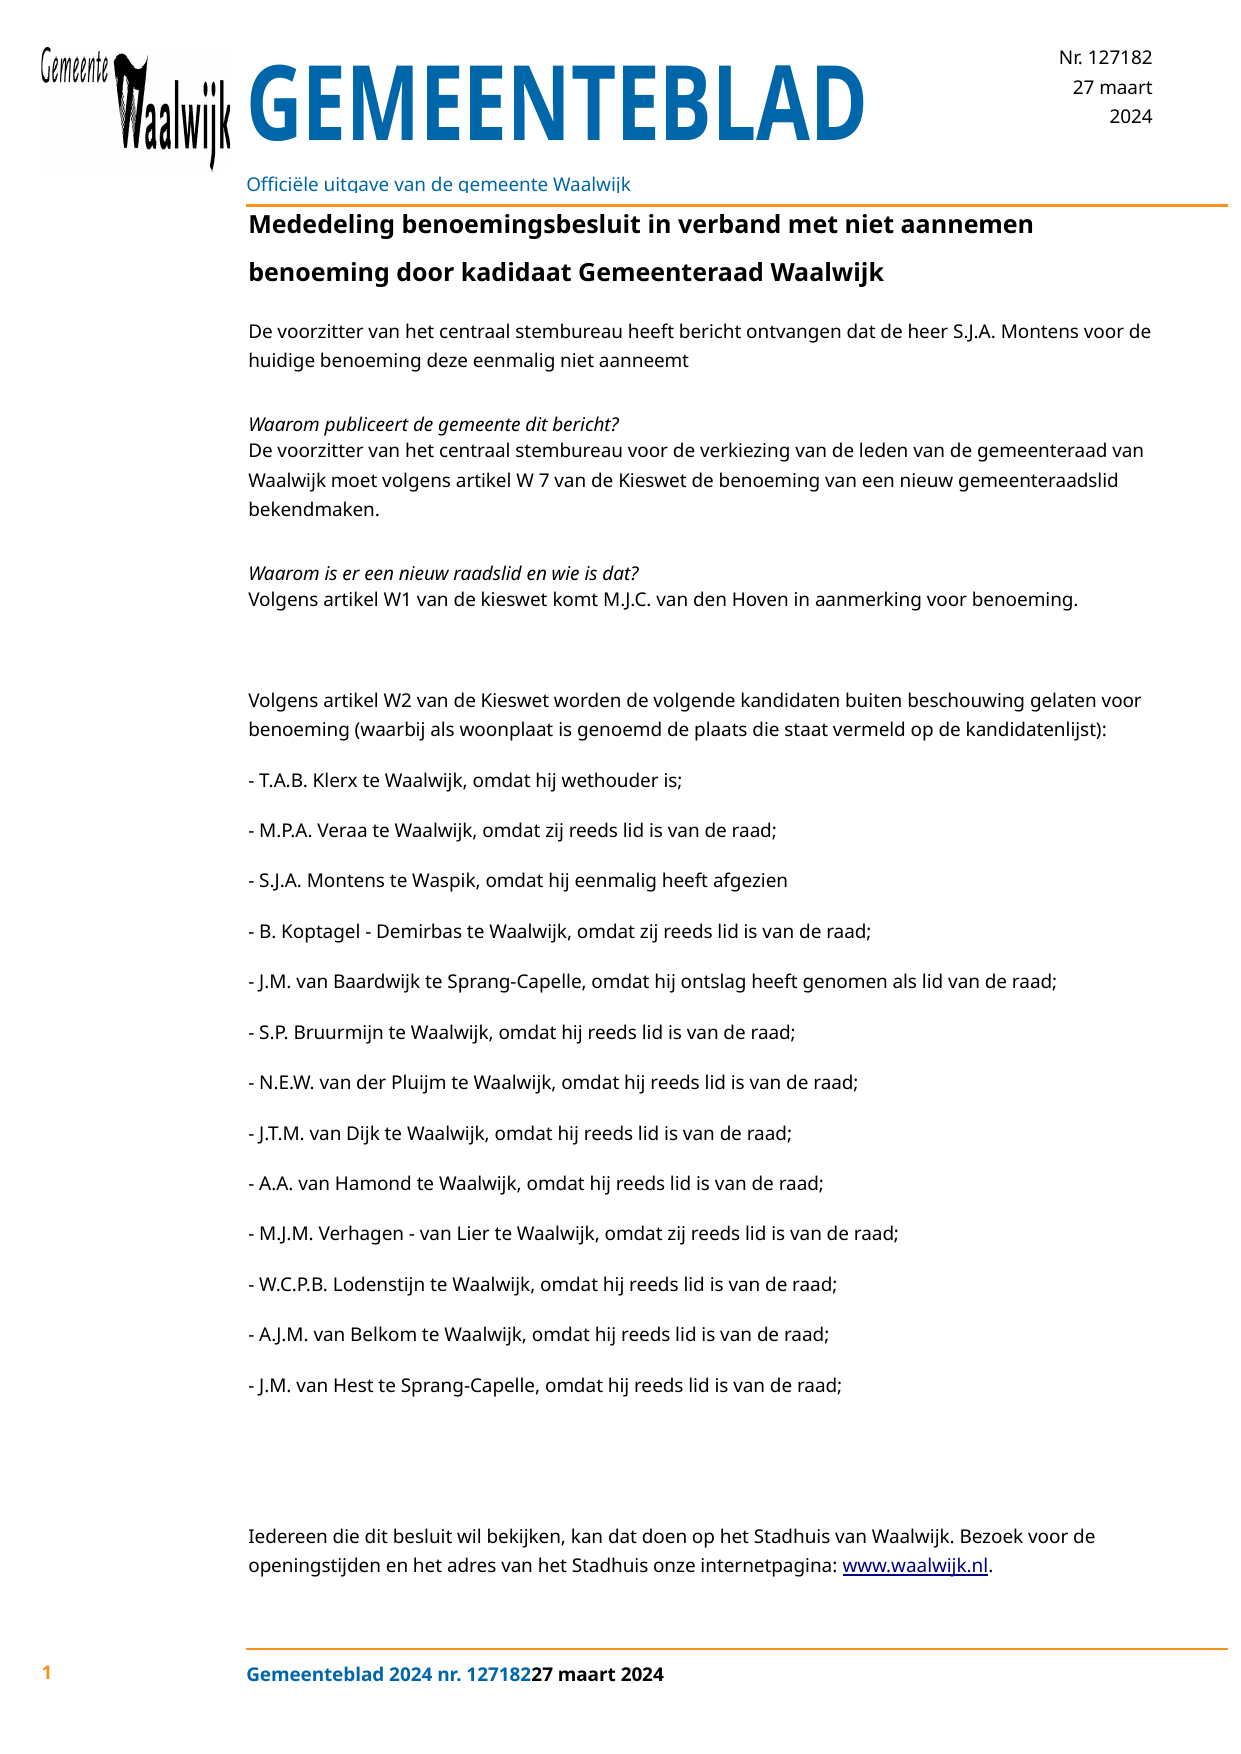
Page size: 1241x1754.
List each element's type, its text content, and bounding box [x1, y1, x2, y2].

text - N.E.W. van der Pluijm te Waalwijk, omdat hij reeds lid is van de raad; [248, 1069, 1152, 1095]
text - A.J.M. van Belkom te Waalwijk, omdat hij reeds lid is van de raad; [248, 1321, 1152, 1347]
text - A.A. van Hamond te Waalwijk, omdat hij reeds lid is van de raad; [248, 1170, 1152, 1196]
text Mededeling benoemingsbesluit in verband met niet aannemen benoeming door kadidaat Gemeenteraad Waalwijk [248, 207, 1152, 288]
text Waarom is er een nieuw raadslid en wie is dat? [248, 560, 1152, 586]
picture [41, 47, 231, 172]
text - M.P.A. Veraa te Waalwijk, omdat zij reeds lid is van de raad; [248, 817, 1152, 843]
text Iedereen die dit besluit wil bekijken, kan dat doen op het Stadhuis van Waalwijk. Bezoek voor de openingstijden en het adres van het Stadhuis onze internetpagina: www.waalwijk.nl. [248, 1523, 1152, 1578]
text Waarom publiceert de gemeente dit bericht? [248, 411, 1152, 437]
text - J.M. van Hest te Sprang-Capelle, omdat hij reeds lid is van de raad; [248, 1372, 1152, 1398]
text - M.J.M. Verhagen - van Lier te Waalwijk, omdat zij reeds lid is van de raad; [248, 1221, 1152, 1246]
text - T.A.B. Klerx te Waalwijk, omdat hij wethouder is; [248, 767, 1152, 793]
text De voorzitter van het centraal stembureau voor de verkiezing van de leden van de gemeenteraad van Waalwijk moet volgens artikel W 7 van de Kieswet de benoeming van een nieuw gemeenteraadslid bekendmaken. [248, 437, 1152, 522]
text - J.T.M. van Dijk te Waalwijk, omdat hij reeds lid is van de raad; [248, 1120, 1152, 1146]
text De voorzitter van het centraal stembureau heeft bericht ontvangen dat de heer S.J.A. Montens voor de huidige benoeming deze eenmalig niet aanneemt [248, 318, 1152, 373]
text - S.J.A. Montens te Waspik, omdat hij eenmalig heeft afgezien [248, 868, 1152, 893]
text - S.P. Bruurmijn te Waalwijk, omdat hij reeds lid is van de raad; [248, 1019, 1152, 1045]
text - B. Koptagel - Demirbas te Waalwijk, omdat zij reeds lid is van de raad; [248, 918, 1152, 944]
text - J.M. van Baardwijk te Sprang-Capelle, omdat hij ontslag heeft genomen als lid van de raad; [248, 968, 1152, 994]
text Volgens artikel W2 van de Kieswet worden de volgende kandidaten buiten beschouwing gelaten voor benoeming (waarbij als woonplaat is genoemd de plaats die staat vermeld op de kandidatenlijst): [248, 687, 1152, 742]
text Volgens artikel W1 van de kieswet komt M.J.C. van den Hoven in aanmerking voor benoeming. [248, 586, 1152, 612]
text - W.C.P.B. Lodenstijn te Waalwijk, omdat hij reeds lid is van de raad; [248, 1271, 1152, 1297]
